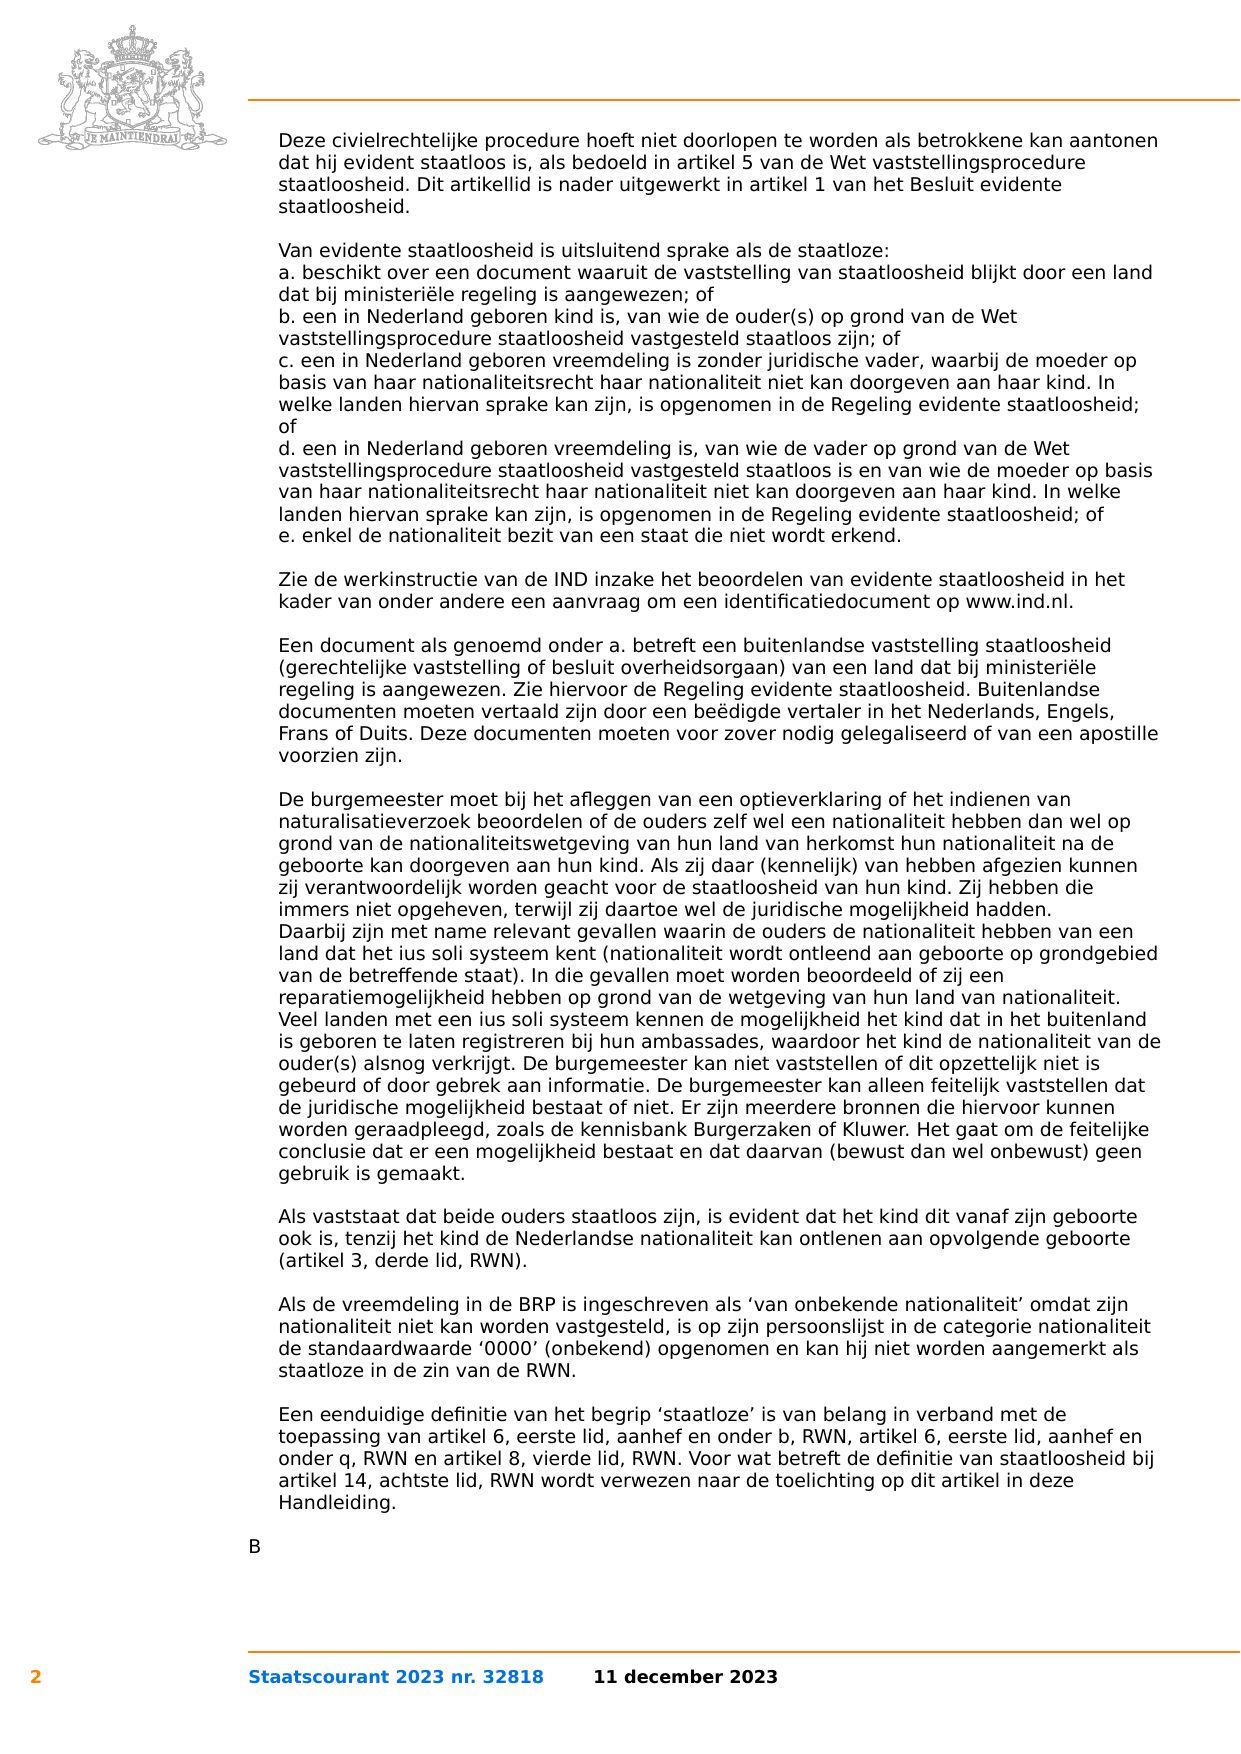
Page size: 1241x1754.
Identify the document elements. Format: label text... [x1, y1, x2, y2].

picture [38, 25, 227, 150]
text Zie de werkinstructie van de IND inzake het beoordelen van evidente staatloosheid in het kader van onder andere een aanvraag om een identificatiedocument op www.ind.nl. [278, 569, 1163, 613]
text Deze civielrechtelijke procedure hoeft niet doorlopen te worden als betrokkene kan aantonen dat hij evident staatloos is, als bedoeld in artikel 5 van de Wet vaststellingsprocedure staatloosheid. Dit artikellid is nader uitgewerkt in artikel 1 van het Besluit evidente staatloosheid. [278, 130, 1163, 218]
text Een eenduidige definitie van het begrip ‘staatloze’ is van belang in verband met de toepassing van artikel 6, eerste lid, aanhef en onder b, RWN, artikel 6, eerste lid, aanhef en onder q, RWN en artikel 8, vierde lid, RWN. Voor wat betreft de definitie van staatloosheid bij artikel 14, achtste lid, RWN wordt verwezen naar de toelichting op dit artikel in deze Handleiding. [278, 1404, 1163, 1514]
text Als de vreemdeling in de BRP is ingeschreven als ‘van onbekende nationaliteit’ omdat zijn nationaliteit niet kan worden vastgesteld, is op zijn persoonslijst in de categorie nationaliteit de standaardwaarde ‘0000’ (onbekend) opgenomen en kan hij niet worden aangemerkt als staatloze in de zin van de RWN. [278, 1294, 1163, 1382]
text De burgemeester moet bij het afleggen van een optieverklaring of het indienen van naturalisatieverzoek beoordelen of de ouders zelf wel een nationaliteit hebben dan wel op grond van de nationaliteitswetgeving van hun land van herkomst hun nationaliteit na de geboorte kan doorgeven aan hun kind. Als zij daar (kennelijk) van hebben afgezien kunnen zij verantwoordelijk worden geacht voor de staatloosheid van hun kind. Zij hebben die immers niet opgeheven, terwijl zij daartoe wel de juridische mogelijkheid hadden. [278, 789, 1163, 921]
text d. een in Nederland geboren vreemdeling is, van wie de vader op grond van de Wet vaststellingsprocedure staatloosheid vastgesteld staatloos is en van wie de moeder op basis van haar nationaliteitsrecht haar nationaliteit niet kan doorgeven aan haar kind. In welke landen hiervan sprake kan zijn, is opgenomen in de Regeling evidente staatloosheid; of [278, 437, 1163, 525]
text Als vaststaat dat beide ouders staatloos zijn, is evident dat het kind dit vanaf zijn geboorte ook is, tenzij het kind de Nederlandse nationaliteit kan ontlenen aan opvolgende geboorte (artikel 3, derde lid, RWN). [278, 1206, 1163, 1272]
text e. enkel de nationaliteit bezit van een staat die niet wordt erkend. [278, 525, 1163, 547]
text Van evidente staatloosheid is uitsluitend sprake als de staatloze: [278, 240, 1163, 262]
text Een document als genoemd onder a. betreft een buitenlandse vaststelling staatloosheid (gerechtelijke vaststelling of besluit overheidsorgaan) van een land dat bij ministeriële regeling is aangewezen. Zie hiervoor de Regeling evidente staatloosheid. Buitenlandse documenten moeten vertaald zijn door een beëdigde vertaler in het Nederlands, Engels, Frans of Duits. Deze documenten moeten voor zover nodig gelegaliseerd of van een apostille voorzien zijn. [278, 635, 1163, 767]
text B [248, 1536, 1163, 1558]
text a. beschikt over een document waaruit de vaststelling van staatloosheid blijkt door een land dat bij ministeriële regeling is aangewezen; of [278, 262, 1163, 306]
text b. een in Nederland geboren kind is, van wie de ouder(s) op grond van de Wet vaststellingsprocedure staatloosheid vastgesteld staatloos zijn; of [278, 306, 1163, 349]
text Daarbij zijn met name relevant gevallen waarin de ouders de nationaliteit hebben van een land dat het ius soli systeem kent (nationaliteit wordt ontleend aan geboorte op grondgebied van de betreffende staat). In die gevallen moet worden beoordeeld of zij een reparatiemogelijkheid hebben op grond van de wetgeving van hun land van nationaliteit. Veel landen met een ius soli systeem kennen de mogelijkheid het kind dat in het buitenland is geboren te laten registreren bij hun ambassades, waardoor het kind de nationaliteit van de ouder(s) alsnog verkrijgt. De burgemeester kan niet vaststellen of dit opzettelijk niet is gebeurd of door gebrek aan informatie. De burgemeester kan alleen feitelijk vaststellen dat de juridische mogelijkheid bestaat of niet. Er zijn meerdere bronnen die hiervoor kunnen worden geraadpleegd, zoals de kennisbank Burgerzaken of Kluwer. Het gaat om de feitelijke conclusie dat er een mogelijkheid bestaat en dat daarvan (bewust dan wel onbewust) geen gebruik is gemaakt. [278, 921, 1163, 1184]
text c. een in Nederland geboren vreemdeling is zonder juridische vader, waarbij de moeder op basis van haar nationaliteitsrecht haar nationaliteit niet kan doorgeven aan haar kind. In welke landen hiervan sprake kan zijn, is opgenomen in de Regeling evidente staatloosheid; of [278, 349, 1163, 437]
